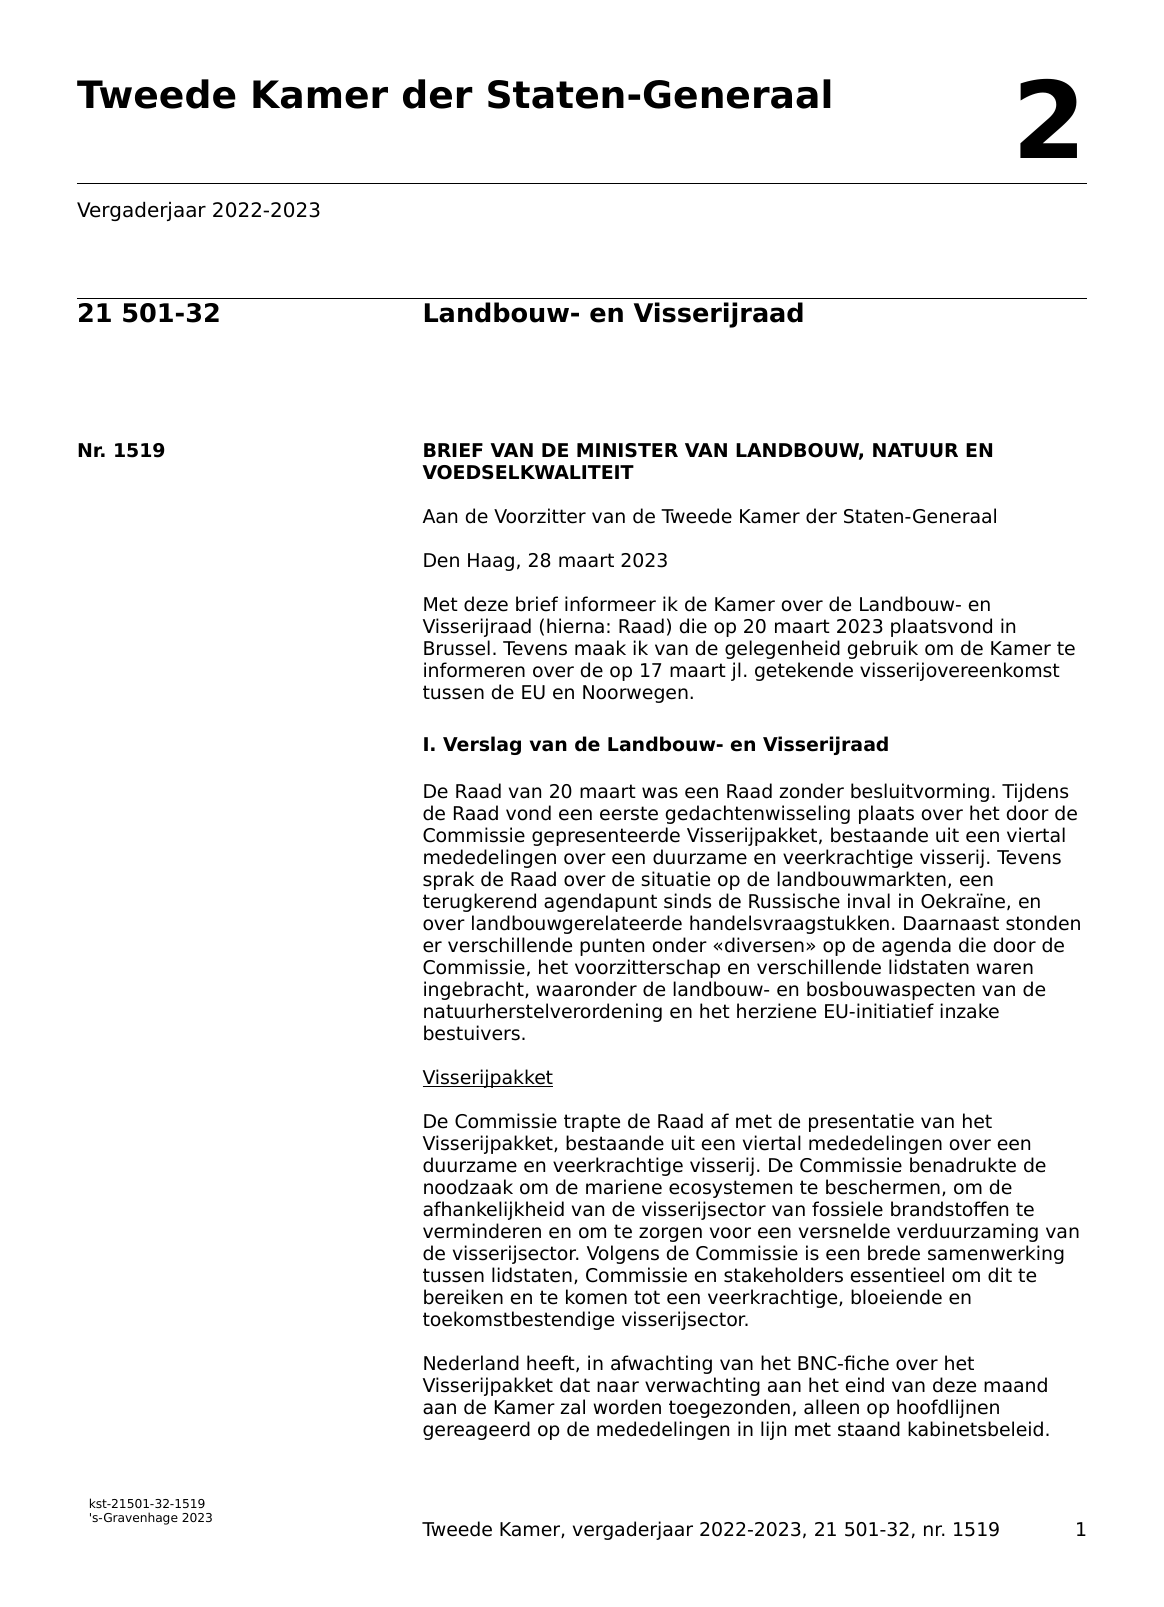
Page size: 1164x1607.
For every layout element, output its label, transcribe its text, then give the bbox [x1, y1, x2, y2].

text kst-21501-32-1519 [88, 1497, 323, 1511]
table_header 2 [886, 59, 1087, 183]
subtitle 21 501-32 Landbouw- en Visserijraad [77, 299, 1087, 329]
text Met deze brief informeer ik de Kamer over de Landbouw- en Visserijraad (hierna: Raad) die op 20 maart 2023 plaatsvond in Brussel. Tevens maak ik van de gelegenheid gebruik om de Kamer te informeren over de op 17 maart jl. getekende visserijovereenkomst tussen de EU en Noorwegen. [422, 594, 1087, 704]
subtitle Visserijpakket [422, 1067, 1087, 1089]
text Den Haag, 28 maart 2023 [422, 550, 1087, 572]
table_header Tweede Kamer der Staten-Generaal [77, 59, 886, 183]
table_cell Vergaderjaar 2022-2023 [77, 184, 1087, 298]
text Nederland heeft, in afwachting van het BNC-fiche over het Visserijpakket dat naar verwachting aan het eind van deze maand aan de Kamer zal worden toegezonden, alleen op hoofdlijnen gereageerd op de mededelingen in lijn met staand kabinetsbeleid. [422, 1353, 1087, 1441]
text De Commissie trapte de Raad af met de presentatie van het Visserijpakket, bestaande uit een viertal mededelingen over een duurzame en veerkrachtige visserij. De Commissie benadrukte de noodzaak om de mariene ecosystemen te beschermen, om de afhankelijkheid van de visserijsector van fossiele brandstoffen te verminderen en om te zorgen voor een versnelde verduurzaming van de visserijsector. Volgens de Commissie is een brede samenwerking tussen lidstaten, Commissie en stakeholders essentieel om dit te bereiken en te komen tot een veerkrachtige, bloeiende en toekomstbestendige visserijsector. [422, 1111, 1087, 1331]
text De Raad van 20 maart was een Raad zonder besluitvorming. Tijdens de Raad vond een eerste gedachtenwisseling plaats over het door de Commissie gepresenteerde Visserijpakket, bestaande uit een viertal mededelingen over een duurzame en veerkrachtige visserij. Tevens sprak de Raad over de situatie op de landbouwmarkten, een terugkerend agendapunt sinds de Russische inval in Oekraïne, en over landbouwgerelateerde handelsvraagstukken. Daarnaast stonden er verschillende punten onder «diversen» op de agenda die door de Commissie, het voorzitterschap en verschillende lidstaten waren ingebracht, waaronder de landbouw- en bosbouwaspecten van de natuurherstelverordening en het herziene EU-initiatief inzake bestuivers. [422, 781, 1087, 1045]
text Aan de Voorzitter van de Tweede Kamer der Staten-Generaal [422, 506, 1087, 528]
subtitle Nr. 1519 BRIEF VAN DE MINISTER VAN LANDBOUW, NATUUR EN VOEDSELKWALITEIT [77, 440, 1087, 484]
subtitle I. Verslag van de Landbouw- en Visserijraad [422, 734, 1087, 756]
text 's-Gravenhage 2023 [88, 1511, 323, 1525]
